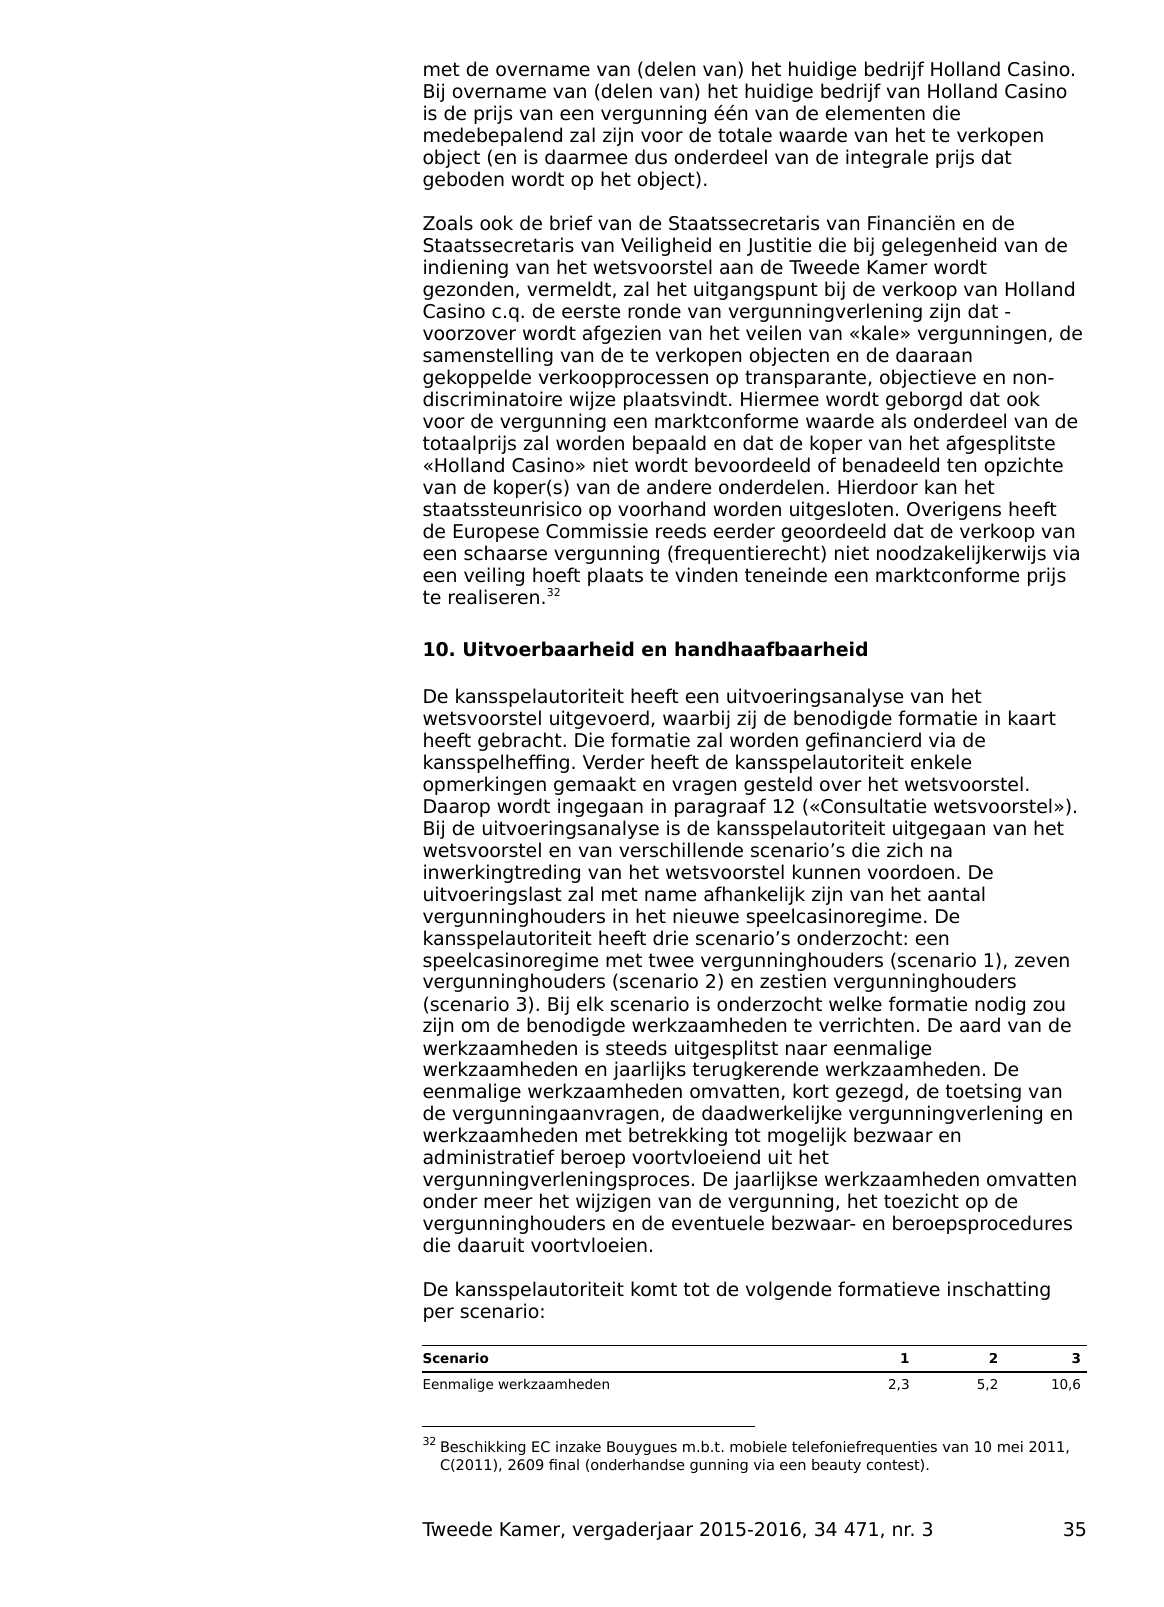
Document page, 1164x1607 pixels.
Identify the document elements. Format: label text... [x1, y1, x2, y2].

table_header 2 [915, 1346, 1004, 1371]
table_header 3 [1004, 1346, 1087, 1371]
text De kansspelautoriteit heeft een uitvoeringsanalyse van het wetsvoorstel uitgevoerd, waarbij zij de benodigde formatie in kaart heeft gebracht. Die formatie zal worden gefinancierd via de kansspelheffing. Verder heeft de kansspelautoriteit enkele opmerkingen gemaakt en vragen gesteld over het wetsvoorstel. Daarop wordt ingegaan in paragraaf 12 («Consultatie wetsvoorstel»). [422, 686, 1087, 818]
table_header Scenario [422, 1346, 827, 1371]
table_header 1 [827, 1346, 915, 1371]
text De kansspelautoriteit komt tot de volgende formatieve inschatting per scenario: [422, 1279, 1087, 1323]
text Zoals ook de brief van de Staatssecretaris van Financiën en de Staatssecretaris van Veiligheid en Justitie die bij gelegenheid van de indiening van het wetsvoorstel aan de Tweede Kamer wordt gezonden, vermeldt, zal het uitgangspunt bij de verkoop van Holland Casino c.q. de eerste ronde van vergunningverlening zijn dat -voorzover wordt afgezien van het veilen van «kale» vergunningen, de samenstelling van de te verkopen objecten en de daaraan gekoppelde verkoopprocessen op transparante, objectieve en non-discriminatoire wijze plaatsvindt. Hiermee wordt geborgd dat ook voor de vergunning een marktconforme waarde als onderdeel van de totaalprijs zal worden bepaald en dat de koper van het afgesplitste «Holland Casino» niet wordt bevoordeeld of benadeeld ten opzichte van de koper(s) van de andere onderdelen. Hierdoor kan het staatssteunrisico op voorhand worden uitgesloten. Overigens heeft de Europese Commissie reeds eerder geoordeeld dat de verkoop van een schaarse vergunning (frequentierecht) niet noodzakelijkerwijs via een veiling hoeft plaats te vinden teneinde een marktconforme prijs te realiseren. [422, 213, 1087, 609]
table_cell 2,3 [827, 1373, 915, 1393]
text met de overname van (delen van) het huidige bedrijf Holland Casino. Bij overname van (delen van) het huidige bedrijf van Holland Casino is de prijs van een vergunning één van de elementen die medebepalend zal zijn voor de totale waarde van het te verkopen object (en is daarmee dus onderdeel van de integrale prijs dat geboden wordt op het object). [422, 59, 1087, 191]
table_cell 5,2 [915, 1373, 1004, 1393]
text Beschikking EC inzake Bouygues m.b.t. mobiele telefoniefrequenties van 10 mei 2011, C(2011), 2609 final (onderhandse gunning via een beauty contest). [422, 1435, 1087, 1474]
table_cell 10,6 [1004, 1373, 1087, 1393]
text Bij de uitvoeringsanalyse is de kansspelautoriteit uitgegaan van het wetsvoorstel en van verschillende scenario’s die zich na inwerkingtreding van het wetsvoorstel kunnen voordoen. De uitvoeringslast zal met name afhankelijk zijn van het aantal vergunninghouders in het nieuwe speelcasinoregime. De kansspelautoriteit heeft drie scenario’s onderzocht: een speelcasinoregime met twee vergunninghouders (scenario 1), zeven vergunninghouders (scenario 2) en zestien vergunninghouders (scenario 3). Bij elk scenario is onderzocht welke formatie nodig zou zijn om de benodigde werkzaamheden te verrichten. De aard van de werkzaamheden is steeds uitgesplitst naar eenmalige werkzaamheden en jaarlijks terugkerende werkzaamheden. De eenmalige werkzaamheden omvatten, kort gezegd, de toetsing van de vergunningaanvragen, de daadwerkelijke vergunningverlening en werkzaamheden met betrekking tot mogelijk bezwaar en administratief beroep voortvloeiend uit het vergunningverleningsproces. De jaarlijkse werkzaamheden omvatten onder meer het wijzigen van de vergunning, het toezicht op de vergunninghouders en de eventuele bezwaar- en beroepsprocedures die daaruit voortvloeien. [422, 818, 1087, 1257]
subtitle 10. Uitvoerbaarheid en handhaafbaarheid [422, 639, 1087, 661]
table_cell Eenmalige werkzaamheden [422, 1373, 827, 1393]
